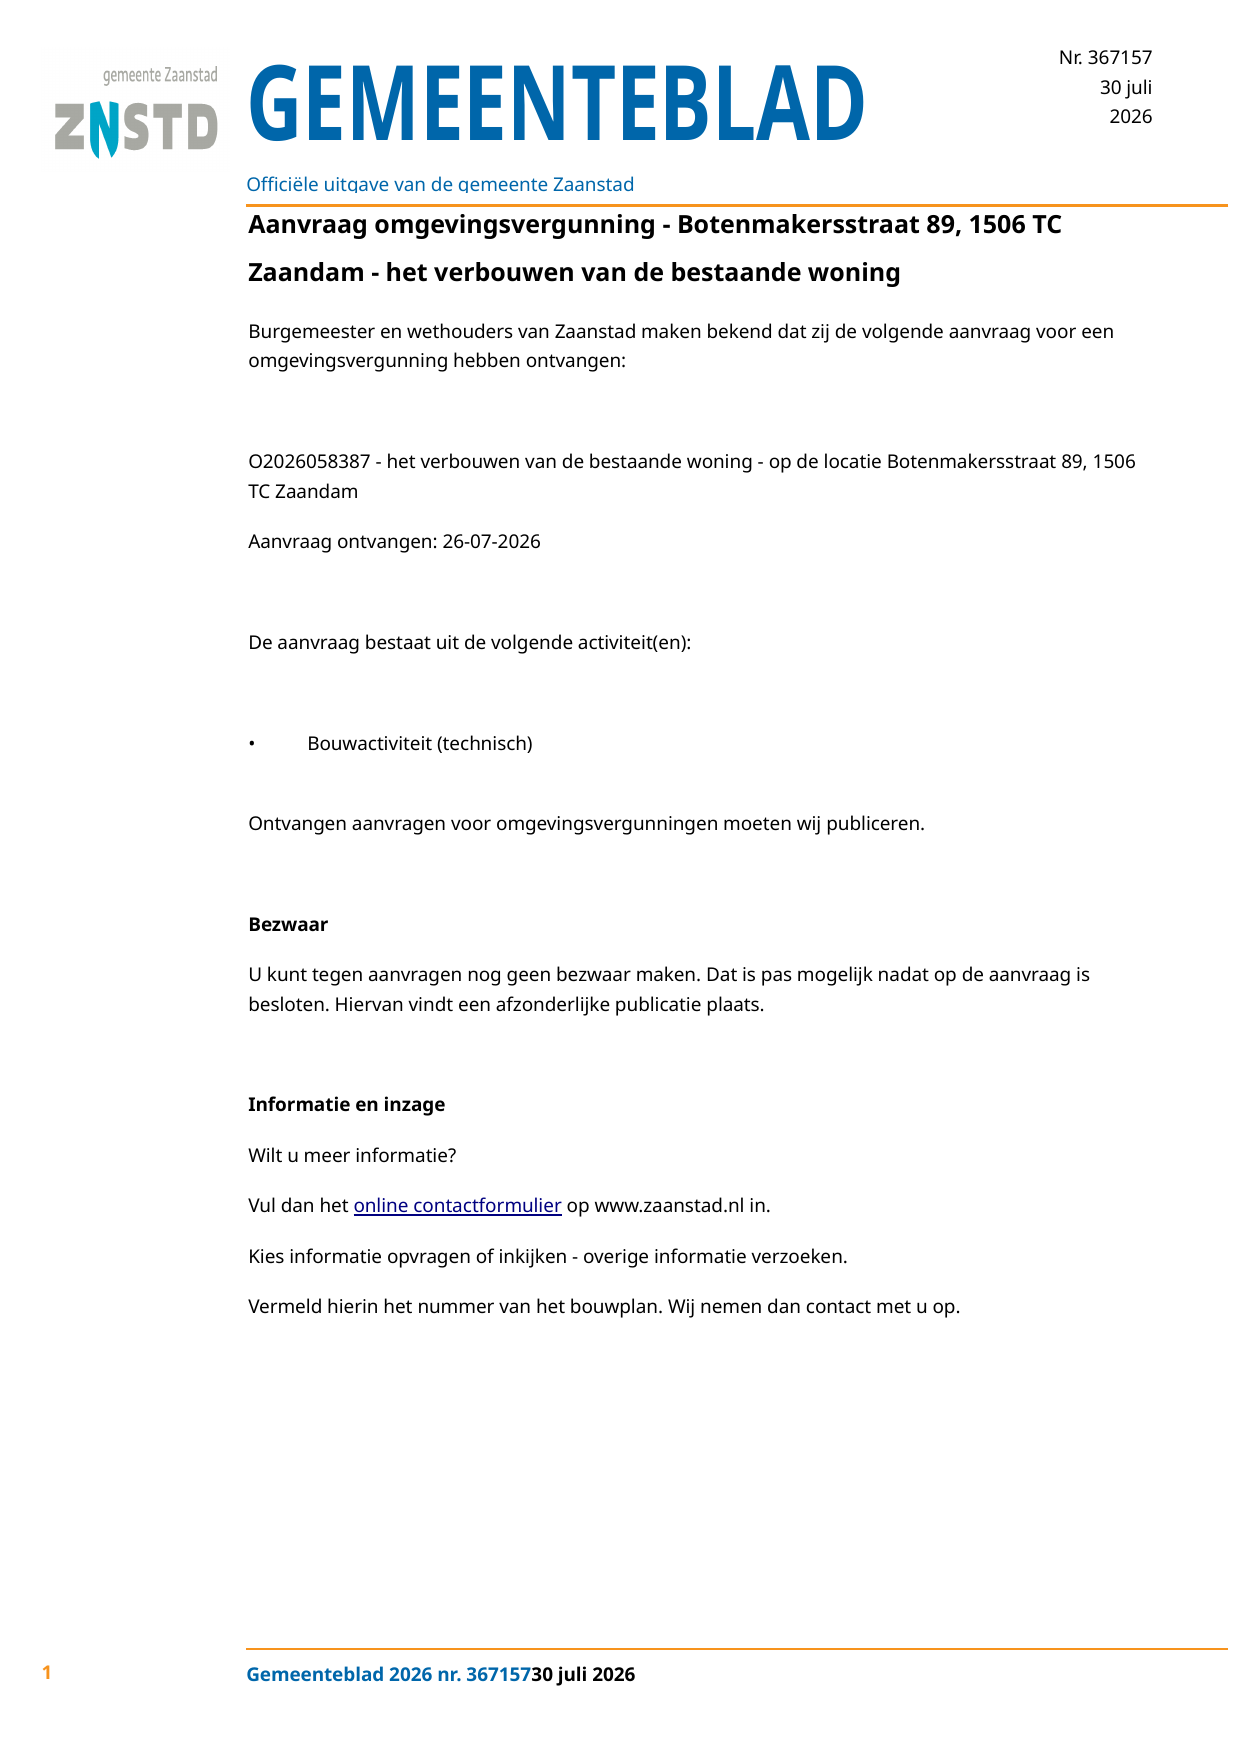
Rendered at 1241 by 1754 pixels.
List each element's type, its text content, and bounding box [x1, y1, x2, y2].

text Ontvangen aanvragen voor omgevingsvergunningen moeten wij publiceren. [248, 810, 1152, 836]
text De aanvraag bestaat uit de volgende activiteit(en): [248, 629, 1152, 655]
text O2026058387 - het verbouwen van de bestaande woning - op de locatie Botenmakersstraat 89, 1506 TC Zaandam [248, 448, 1152, 504]
text Wilt u meer informatie? [248, 1142, 1152, 1168]
text Informatie en inzage [248, 1092, 1152, 1117]
text Aanvraag omgevingsvergunning - Botenmakersstraat 89, 1506 TC Zaandam - het verbouwen van de bestaande woning [248, 207, 1152, 288]
text U kunt tegen aanvragen nog geen bezwaar maken. Dat is pas mogelijk nadat op de aanvraag is besloten. Hiervan vindt een afzonderlijke publicatie plaats. [248, 961, 1152, 1017]
text Vermeld hierin het nummer van het bouwplan. Wij nemen dan contact met u op. [248, 1293, 1152, 1319]
text Bezwaar [248, 911, 1152, 937]
text Vul dan het online contactformulier op www.zaanstad.nl in. [248, 1192, 1152, 1218]
text Kies informatie opvragen of inkijken - overige informatie verzoeken. [248, 1243, 1152, 1269]
text Aanvraag ontvangen: 26-07-2026 [248, 528, 1152, 554]
list Bouwactiviteit (technisch) [248, 730, 1152, 756]
picture [41, 47, 231, 172]
text Burgemeester en wethouders van Zaanstad maken bekend dat zij de volgende aanvraag voor een omgevingsvergunning hebben ontvangen: [248, 318, 1152, 373]
